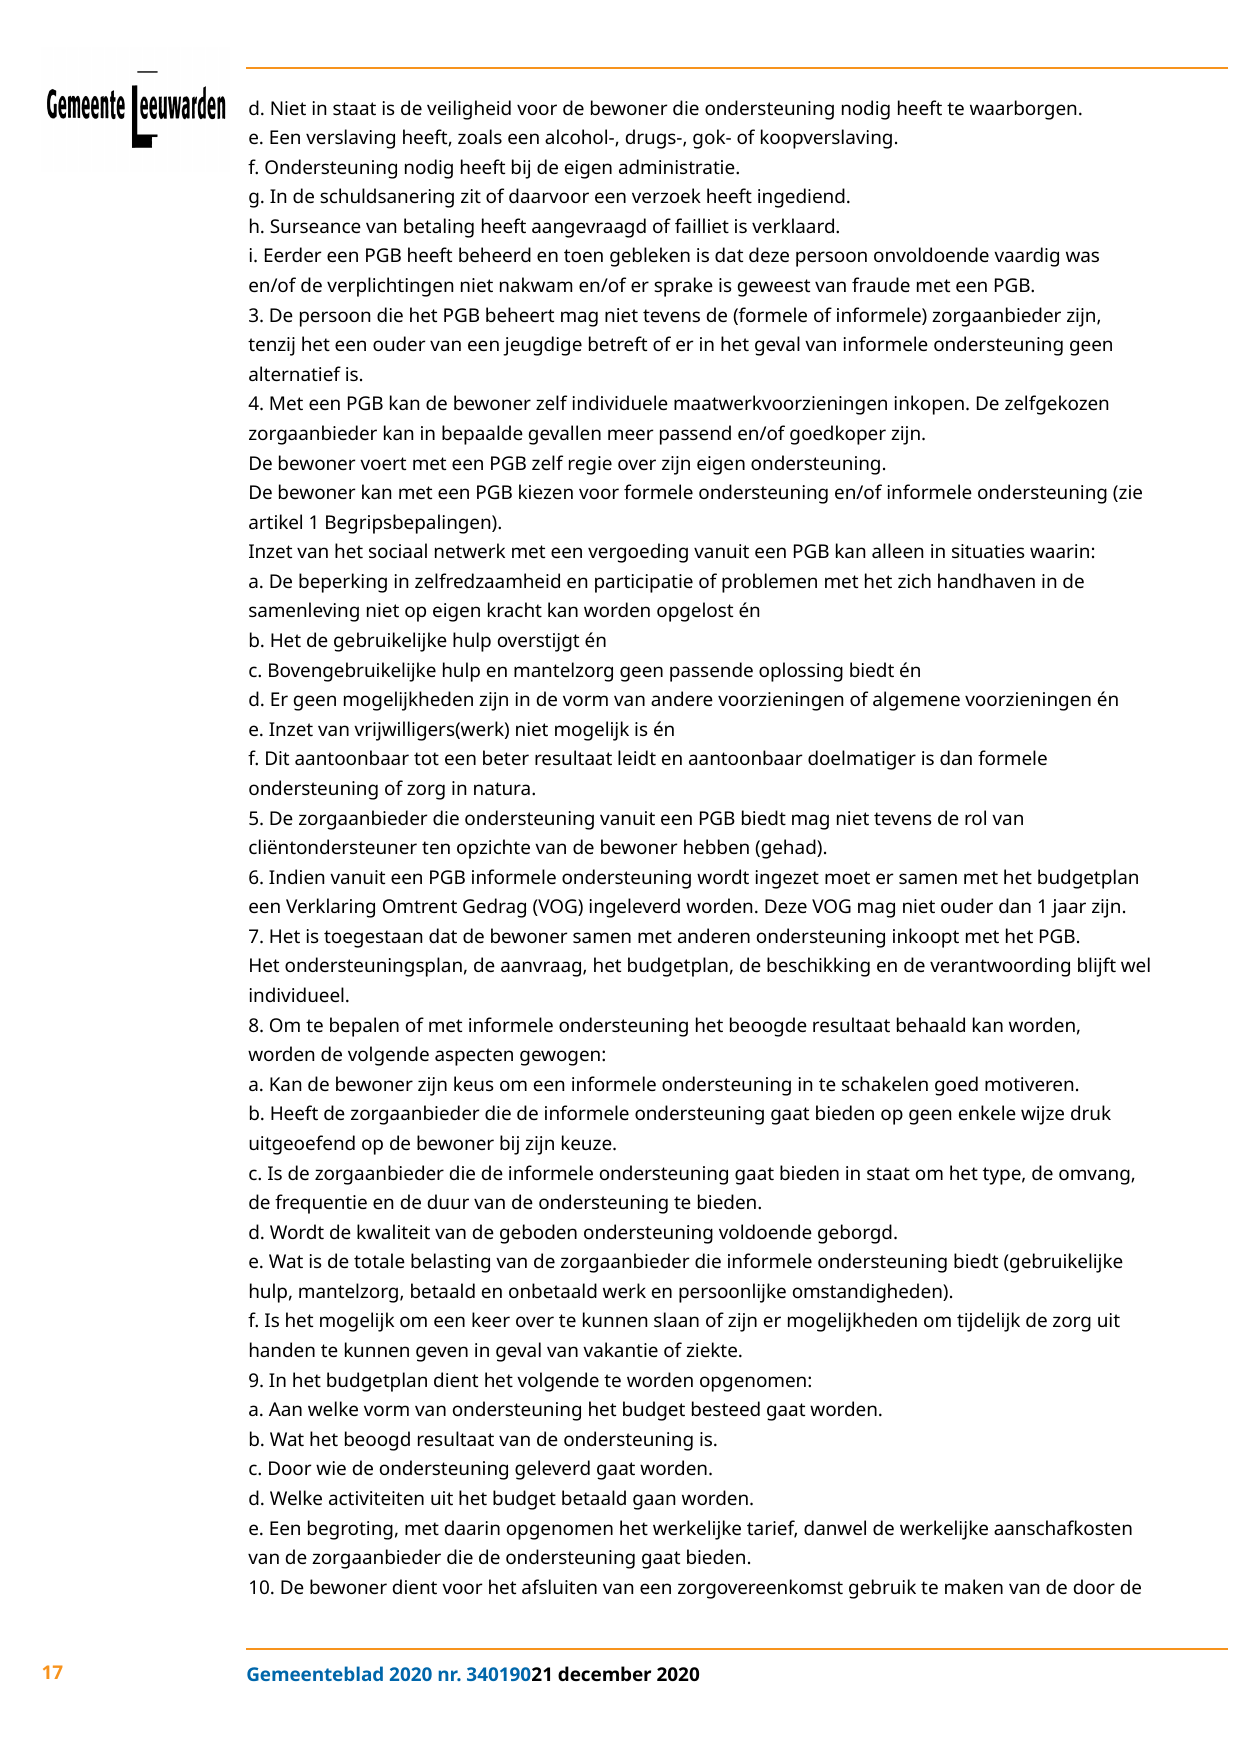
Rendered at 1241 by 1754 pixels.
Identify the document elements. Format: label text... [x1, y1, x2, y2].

text 6. Indien vanuit een PGB informele ondersteuning wordt ingezet moet er samen met het budgetplan een Verklaring Omtrent Gedrag (VOG) ingeleverd worden. Deze VOG mag niet ouder dan 1 jaar zijn. [248, 864, 1152, 919]
text De bewoner kan met een PGB kiezen voor formele ondersteuning en/of informele ondersteuning (zie artikel 1 Begripsbepalingen). [248, 479, 1152, 535]
text f. Is het mogelijk om een keer over te kunnen slaan of zijn er mogelijkheden om tijdelijk de zorg uit handen te kunnen geven in geval van vakantie of ziekte. [248, 1308, 1152, 1363]
text d. Welke activiteiten uit het budget betaald gaan worden. [248, 1485, 1152, 1511]
text c. Door wie de ondersteuning geleverd gaat worden. [248, 1456, 1152, 1481]
text a. Kan de bewoner zijn keus om een informele ondersteuning in te schakelen goed motiveren. [248, 1071, 1152, 1097]
text Het ondersteuningsplan, de aanvraag, het budgetplan, de beschikking en de verantwoording blijft wel individueel. [248, 953, 1152, 1008]
text 3. De persoon die het PGB beheert mag niet tevens de (formele of informele) zorgaanbieder zijn, tenzij het een ouder van een jeugdige betreft of er in het geval van informele ondersteuning geen alternatief is. [248, 302, 1152, 387]
text b. Heeft de zorgaanbieder die de informele ondersteuning gaat bieden op geen enkele wijze druk uitgeoefend op de bewoner bij zijn keuze. [248, 1101, 1152, 1156]
text c. Is de zorgaanbieder die de informele ondersteuning gaat bieden in staat om het type, de omvang, de frequentie en de duur van de ondersteuning te bieden. [248, 1160, 1152, 1215]
text d. Wordt de kwaliteit van de geboden ondersteuning voldoende geborgd. [248, 1219, 1152, 1245]
text 4. Met een PGB kan de bewoner zelf individuele maatwerkvoorzieningen inkopen. De zelfgekozen zorgaanbieder kan in bepaalde gevallen meer passend en/of goedkoper zijn. [248, 391, 1152, 446]
text a. Aan welke vorm van ondersteuning het budget besteed gaat worden. [248, 1396, 1152, 1422]
text e. Inzet van vrijwilligers(werk) niet mogelijk is én [248, 716, 1152, 742]
text h. Surseance van betaling heeft aangevraagd of failliet is verklaard. [248, 213, 1152, 239]
text g. In de schuldsanering zit of daarvoor een verzoek heeft ingediend. [248, 183, 1152, 209]
text c. Bovengebruikelijke hulp en mantelzorg geen passende oplossing biedt én [248, 657, 1152, 683]
text f. Dit aantoonbaar tot een beter resultaat leidt en aantoonbaar doelmatiger is dan formele ondersteuning of zorg in natura. [248, 746, 1152, 801]
text De bewoner voert met een PGB zelf regie over zijn eigen ondersteuning. [248, 450, 1152, 476]
text f. Ondersteuning nodig heeft bij de eigen administratie. [248, 154, 1152, 180]
text i. Eerder een PGB heeft beheerd en toen gebleken is dat deze persoon onvoldoende vaardig was en/of de verplichtingen niet nakwam en/of er sprake is geweest van fraude met een PGB. [248, 243, 1152, 298]
text e. Een verslaving heeft, zoals een alcohol-, drugs-, gok- of koopverslaving. [248, 124, 1152, 150]
text e. Een begroting, met daarin opgenomen het werkelijke tarief, danwel de werkelijke aanschafkosten van de zorgaanbieder die de ondersteuning gaat bieden. [248, 1515, 1152, 1570]
text 9. In het budgetplan dient het volgende te worden opgenomen: [248, 1367, 1152, 1393]
text 5. De zorgaanbieder die ondersteuning vanuit een PGB biedt mag niet tevens de rol van cliëntondersteuner ten opzichte van de bewoner hebben (gehad). [248, 805, 1152, 860]
text 10. De bewoner dient voor het afsluiten van een zorgovereenkomst gebruik te maken van de door de [248, 1574, 1152, 1600]
text e. Wat is de totale belasting van de zorgaanbieder die informele ondersteuning biedt (gebruikelijke hulp, mantelzorg, betaald en onbetaald werk en persoonlijke omstandigheden). [248, 1248, 1152, 1304]
text d. Niet in staat is de veiligheid voor de bewoner die ondersteuning nodig heeft te waarborgen. [248, 95, 1152, 121]
text b. Het de gebruikelijke hulp overstijgt én [248, 627, 1152, 653]
text Inzet van het sociaal netwerk met een vergoeding vanuit een PGB kan alleen in situaties waarin: [248, 538, 1152, 564]
picture [41, 47, 231, 172]
text d. Er geen mogelijkheden zijn in de vorm van andere voorzieningen of algemene voorzieningen én [248, 686, 1152, 712]
text b. Wat het beoogd resultaat van de ondersteuning is. [248, 1426, 1152, 1452]
text 8. Om te bepalen of met informele ondersteuning het beoogde resultaat behaald kan worden, worden de volgende aspecten gewogen: [248, 1012, 1152, 1067]
text 7. Het is toegestaan dat de bewoner samen met anderen ondersteuning inkoopt met het PGB. [248, 923, 1152, 949]
text a. De beperking in zelfredzaamheid en participatie of problemen met het zich handhaven in de samenleving niet op eigen kracht kan worden opgelost én [248, 568, 1152, 623]
